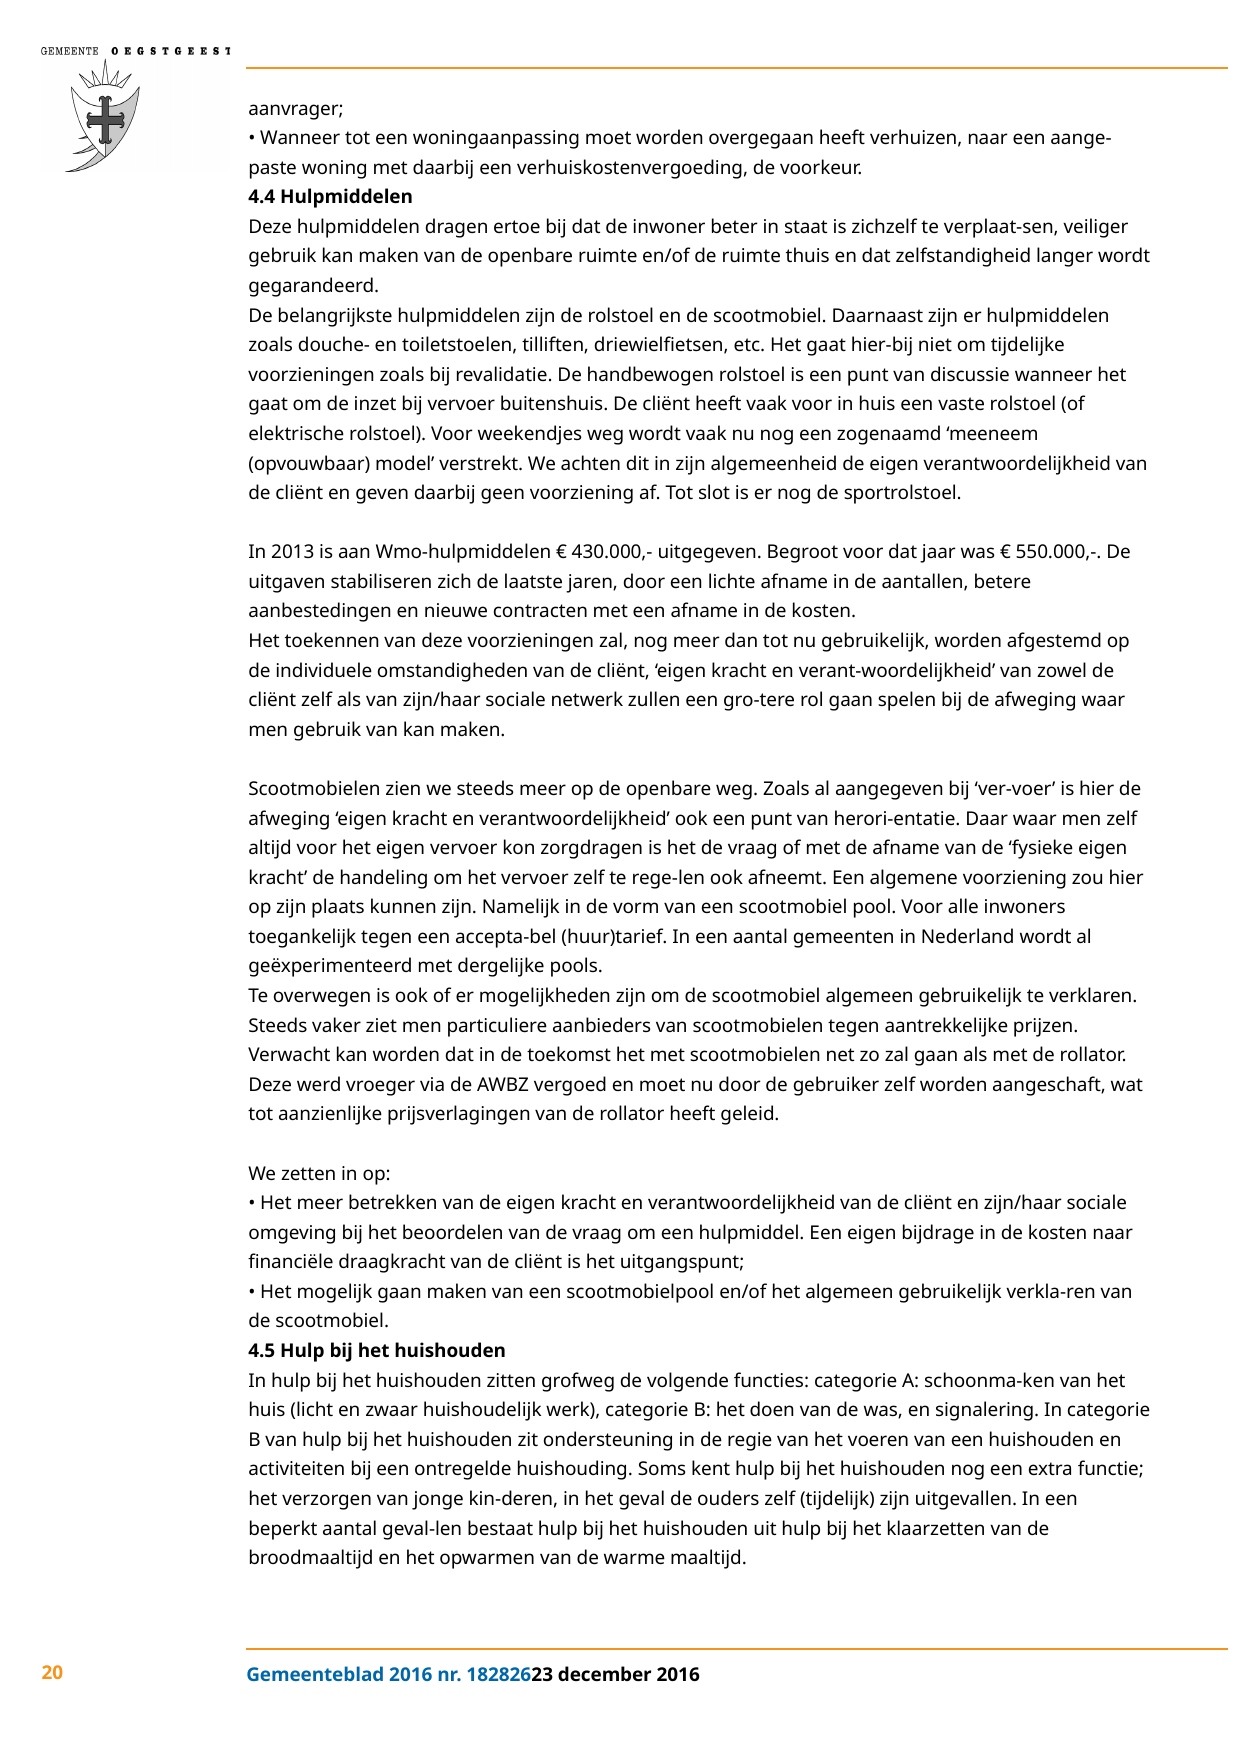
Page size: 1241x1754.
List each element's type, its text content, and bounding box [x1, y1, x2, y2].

text • Het mogelijk gaan maken van een scootmobielpool en/of het algemeen gebruikelijk verkla-ren van de scootmobiel. [248, 1278, 1152, 1333]
text 4.4 Hulpmiddelen [248, 183, 1152, 209]
text We zetten in op: [248, 1160, 1152, 1186]
text Het toekennen van deze voorzieningen zal, nog meer dan tot nu gebruikelijk, worden afgestemd op de individuele omstandigheden van de cliënt, ‘eigen kracht en verant-woordelijkheid’ van zowel de cliënt zelf als van zijn/haar sociale netwerk zullen een gro-tere rol gaan spelen bij de afweging waar men gebruik van kan maken. [248, 627, 1152, 742]
text Scootmobielen zien we steeds meer op de openbare weg. Zoals al aangegeven bij ‘ver-voer’ is hier de afweging ‘eigen kracht en verantwoordelijkheid’ ook een punt van herori-entatie. Daar waar men zelf altijd voor het eigen vervoer kon zorgdragen is het de vraag of met de afname van de ‘fysieke eigen kracht’ de handeling om het vervoer zelf te rege-len ook afneemt. Een algemene voorziening zou hier op zijn plaats kunnen zijn. Namelijk in de vorm van een scootmobiel pool. Voor alle inwoners toegankelijk tegen een accepta-bel (huur)tarief. In een aantal gemeenten in Nederland wordt al geëxperimenteerd met dergelijke pools. [248, 775, 1152, 978]
text aanvrager; [248, 95, 1152, 121]
text In hulp bij het huishouden zitten grofweg de volgende functies: categorie A: schoonma-ken van het huis (licht en zwaar huishoudelijk werk), categorie B: het doen van de was, en signalering. In categorie B van hulp bij het huishouden zit ondersteuning in de regie van het voeren van een huishouden en activiteiten bij een ontregelde huishouding. Soms kent hulp bij het huishouden nog een extra functie; het verzorgen van jonge kin-deren, in het geval de ouders zelf (tijdelijk) zijn uitgevallen. In een beperkt aantal geval-len bestaat hulp bij het huishouden uit hulp bij het klaarzetten van de broodmaaltijd en het opwarmen van de warme maaltijd. [248, 1367, 1152, 1570]
picture [41, 47, 231, 172]
text De belangrijkste hulpmiddelen zijn de rolstoel en de scootmobiel. Daarnaast zijn er hulpmiddelen zoals douche- en toiletstoelen, tilliften, driewielfietsen, etc. Het gaat hier-bij niet om tijdelijke voorzieningen zoals bij revalidatie. De handbewogen rolstoel is een punt van discussie wanneer het gaat om de inzet bij vervoer buitenshuis. De cliënt heeft vaak voor in huis een vaste rolstoel (of elektrische rolstoel). Voor weekendjes weg wordt vaak nu nog een zogenaamd ‘meeneem (opvouwbaar) model’ verstrekt. We achten dit in zijn algemeenheid de eigen verantwoordelijkheid van de cliënt en geven daarbij geen voorziening af. Tot slot is er nog de sportrolstoel. [248, 302, 1152, 505]
text In 2013 is aan Wmo-hulpmiddelen € 430.000,- uitgegeven. Begroot voor dat jaar was € 550.000,-. De uitgaven stabiliseren zich de laatste jaren, door een lichte afname in de aantallen, betere aanbestedingen en nieuwe contracten met een afname in de kosten. [248, 538, 1152, 623]
text 4.5 Hulp bij het huishouden [248, 1337, 1152, 1363]
text • Het meer betrekken van de eigen kracht en verantwoordelijkheid van de cliënt en zijn/haar sociale omgeving bij het beoordelen van de vraag om een hulpmiddel. Een eigen bijdrage in de kosten naar financiële draagkracht van de cliënt is het uitgangspunt; [248, 1189, 1152, 1274]
text • Wanneer tot een woningaanpassing moet worden overgegaan heeft verhuizen, naar een aange-paste woning met daarbij een verhuiskostenvergoeding, de voorkeur. [248, 124, 1152, 180]
text Deze hulpmiddelen dragen ertoe bij dat de inwoner beter in staat is zichzelf te verplaat-sen, veiliger gebruik kan maken van de openbare ruimte en/of de ruimte thuis en dat zelfstandigheid langer wordt gegarandeerd. [248, 213, 1152, 298]
text Te overwegen is ook of er mogelijkheden zijn om de scootmobiel algemeen gebruikelijk te verklaren. Steeds vaker ziet men particuliere aanbieders van scootmobielen tegen aantrekkelijke prijzen. Verwacht kan worden dat in de toekomst het met scootmobielen net zo zal gaan als met de rollator. Deze werd vroeger via de AWBZ vergoed en moet nu door de gebruiker zelf worden aangeschaft, wat tot aanzienlijke prijsverlagingen van de rollator heeft geleid. [248, 982, 1152, 1126]
